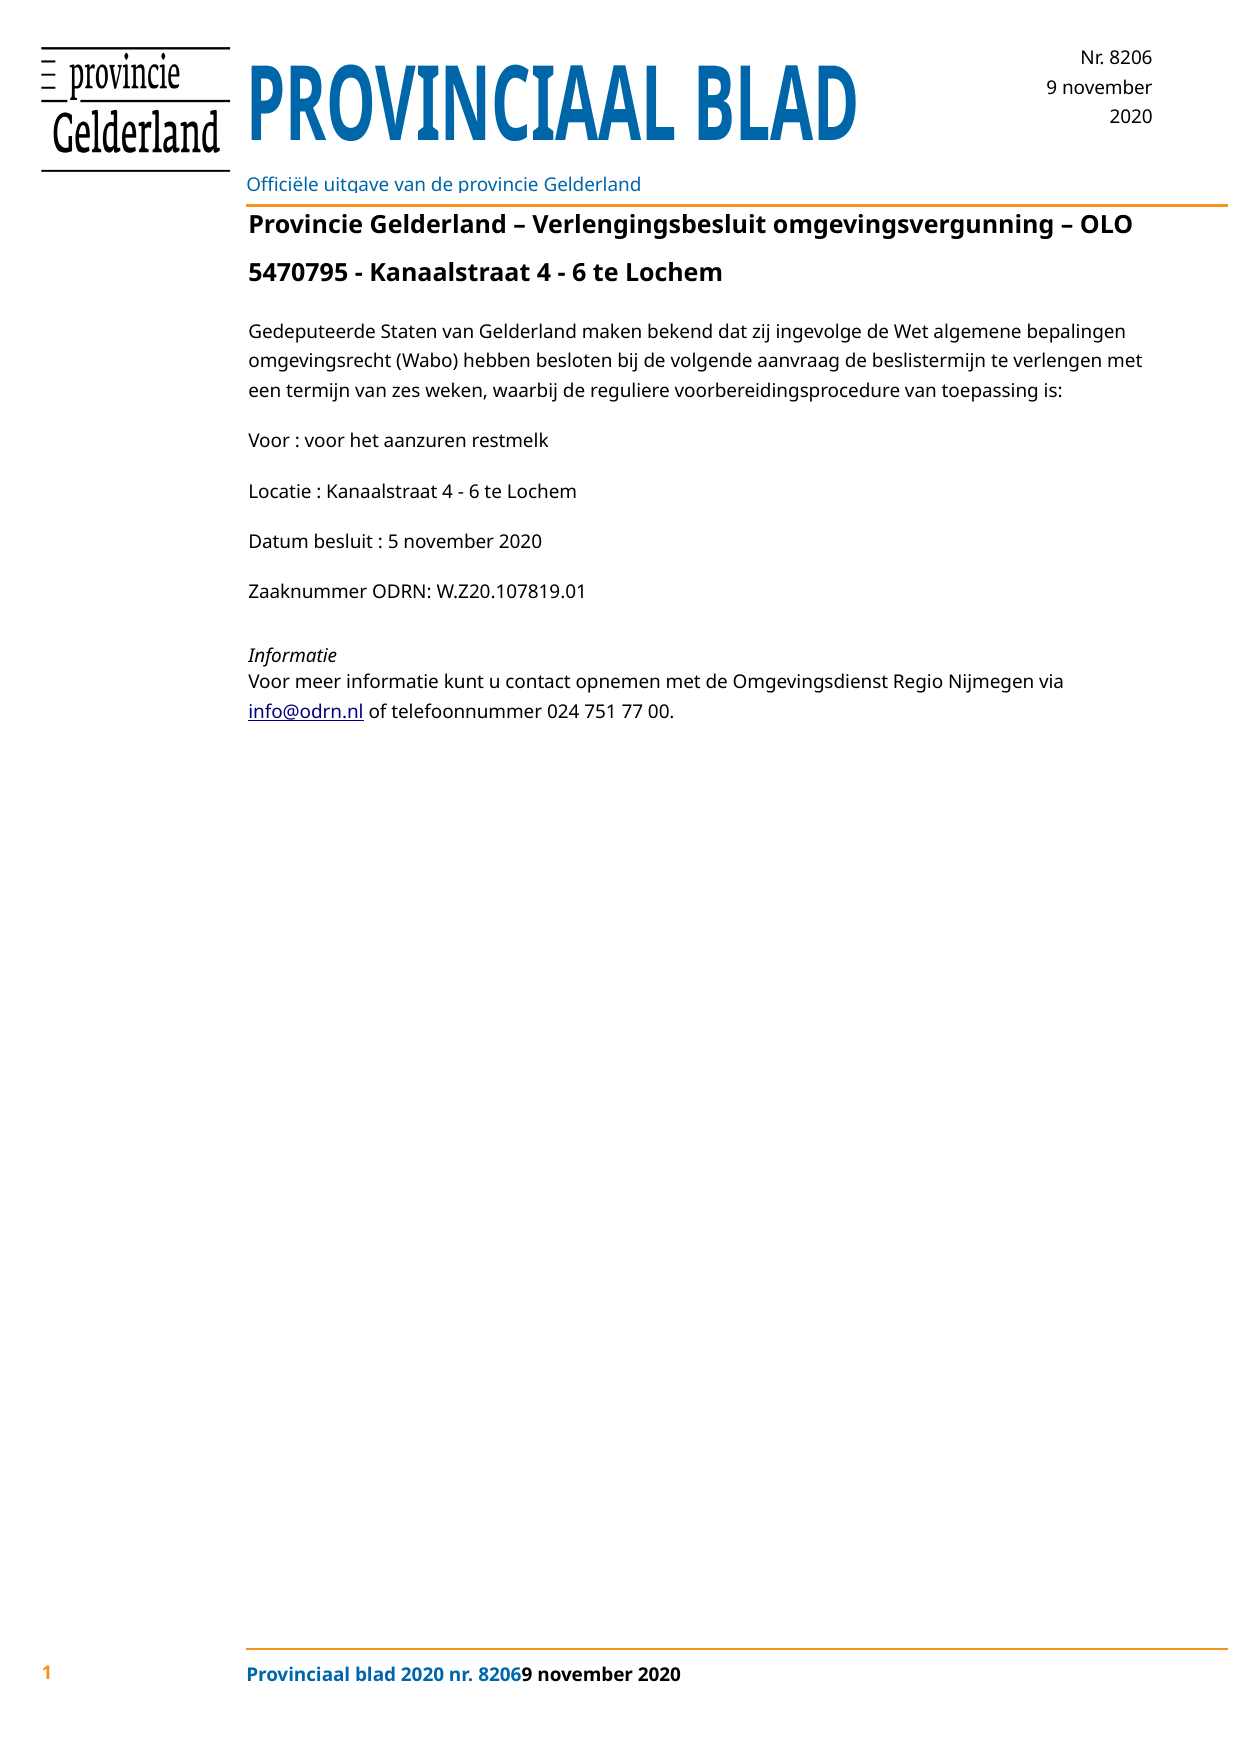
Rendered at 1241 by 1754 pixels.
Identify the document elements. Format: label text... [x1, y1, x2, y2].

text Voor : voor het aanzuren restmelk [248, 427, 1152, 453]
picture [41, 47, 231, 172]
text Datum besluit : 5 november 2020 [248, 528, 1152, 554]
text Zaaknummer ODRN: W.Z20.107819.01 [248, 579, 1152, 604]
text Gedeputeerde Staten van Gelderland maken bekend dat zij ingevolge de Wet algemene bepalingen omgevingsrecht (Wabo) hebben besloten bij de volgende aanvraag de beslistermijn te verlengen met een termijn van zes weken, waarbij de reguliere voorbereidingsprocedure van toepassing is: [248, 318, 1152, 403]
text Informatie [248, 643, 1152, 668]
text Voor meer informatie kunt u contact opnemen met de Omgevingsdienst Regio Nijmegen via info@odrn.nl of telefoonnummer 024 751 77 00. [248, 668, 1152, 724]
text Provincie Gelderland – Verlengingsbesluit omgevingsvergunning – OLO 5470795 - Kanaalstraat 4 - 6 te Lochem [248, 207, 1152, 288]
text Locatie : Kanaalstraat 4 - 6 te Lochem [248, 478, 1152, 504]
